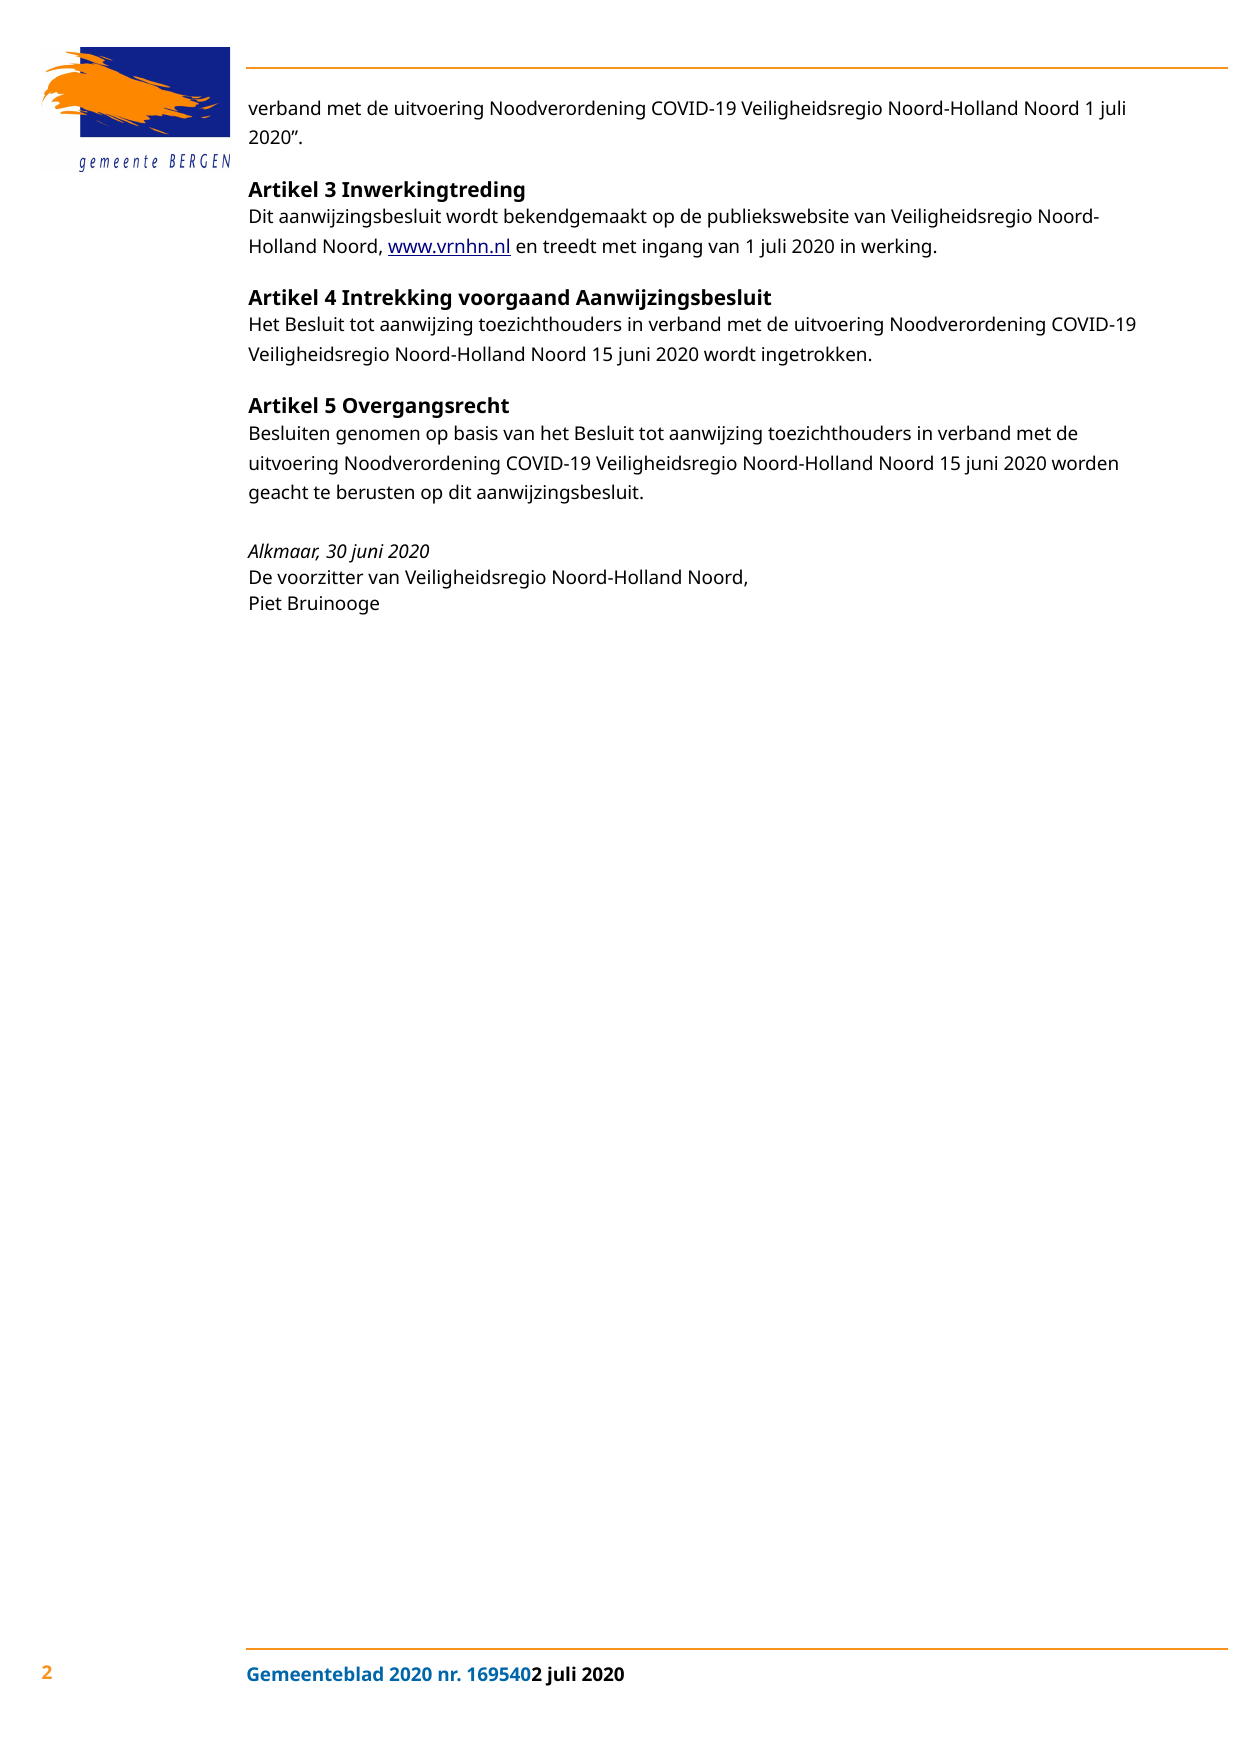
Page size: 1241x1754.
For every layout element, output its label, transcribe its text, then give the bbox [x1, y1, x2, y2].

text De voorzitter van Veiligheidsregio Noord-Holland Noord, [248, 564, 1152, 590]
text Artikel 4 Intrekking voorgaand Aanwijzingsbesluit [248, 283, 1152, 312]
text Artikel 5 Overgangsrecht [248, 392, 1152, 420]
text verband met de uitvoering Noodverordening COVID-19 Veiligheidsregio Noord-Holland Noord 1 juli 2020”. [248, 95, 1152, 150]
picture [41, 47, 231, 172]
text Dit aanwijzingsbesluit wordt bekendgemaakt op de publiekswebsite van Veiligheidsregio Noord-Holland Noord, www.vrnhn.nl en treedt met ingang van 1 juli 2020 in werking. [248, 203, 1152, 258]
text Het Besluit tot aanwijzing toezichthouders in verband met de uitvoering Noodverordening COVID-19 Veiligheidsregio Noord-Holland Noord 15 juni 2020 wordt ingetrokken. [248, 312, 1152, 367]
text Besluiten genomen op basis van het Besluit tot aanwijzing toezichthouders in verband met de uitvoering Noodverordening COVID-19 Veiligheidsregio Noord-Holland Noord 15 juni 2020 worden geacht te berusten op dit aanwijzingsbesluit. [248, 420, 1152, 505]
text Artikel 3 Inwerkingtreding [248, 175, 1152, 203]
text Alkmaar, 30 juni 2020 [248, 538, 1152, 564]
text Piet Bruinooge [248, 590, 1152, 616]
